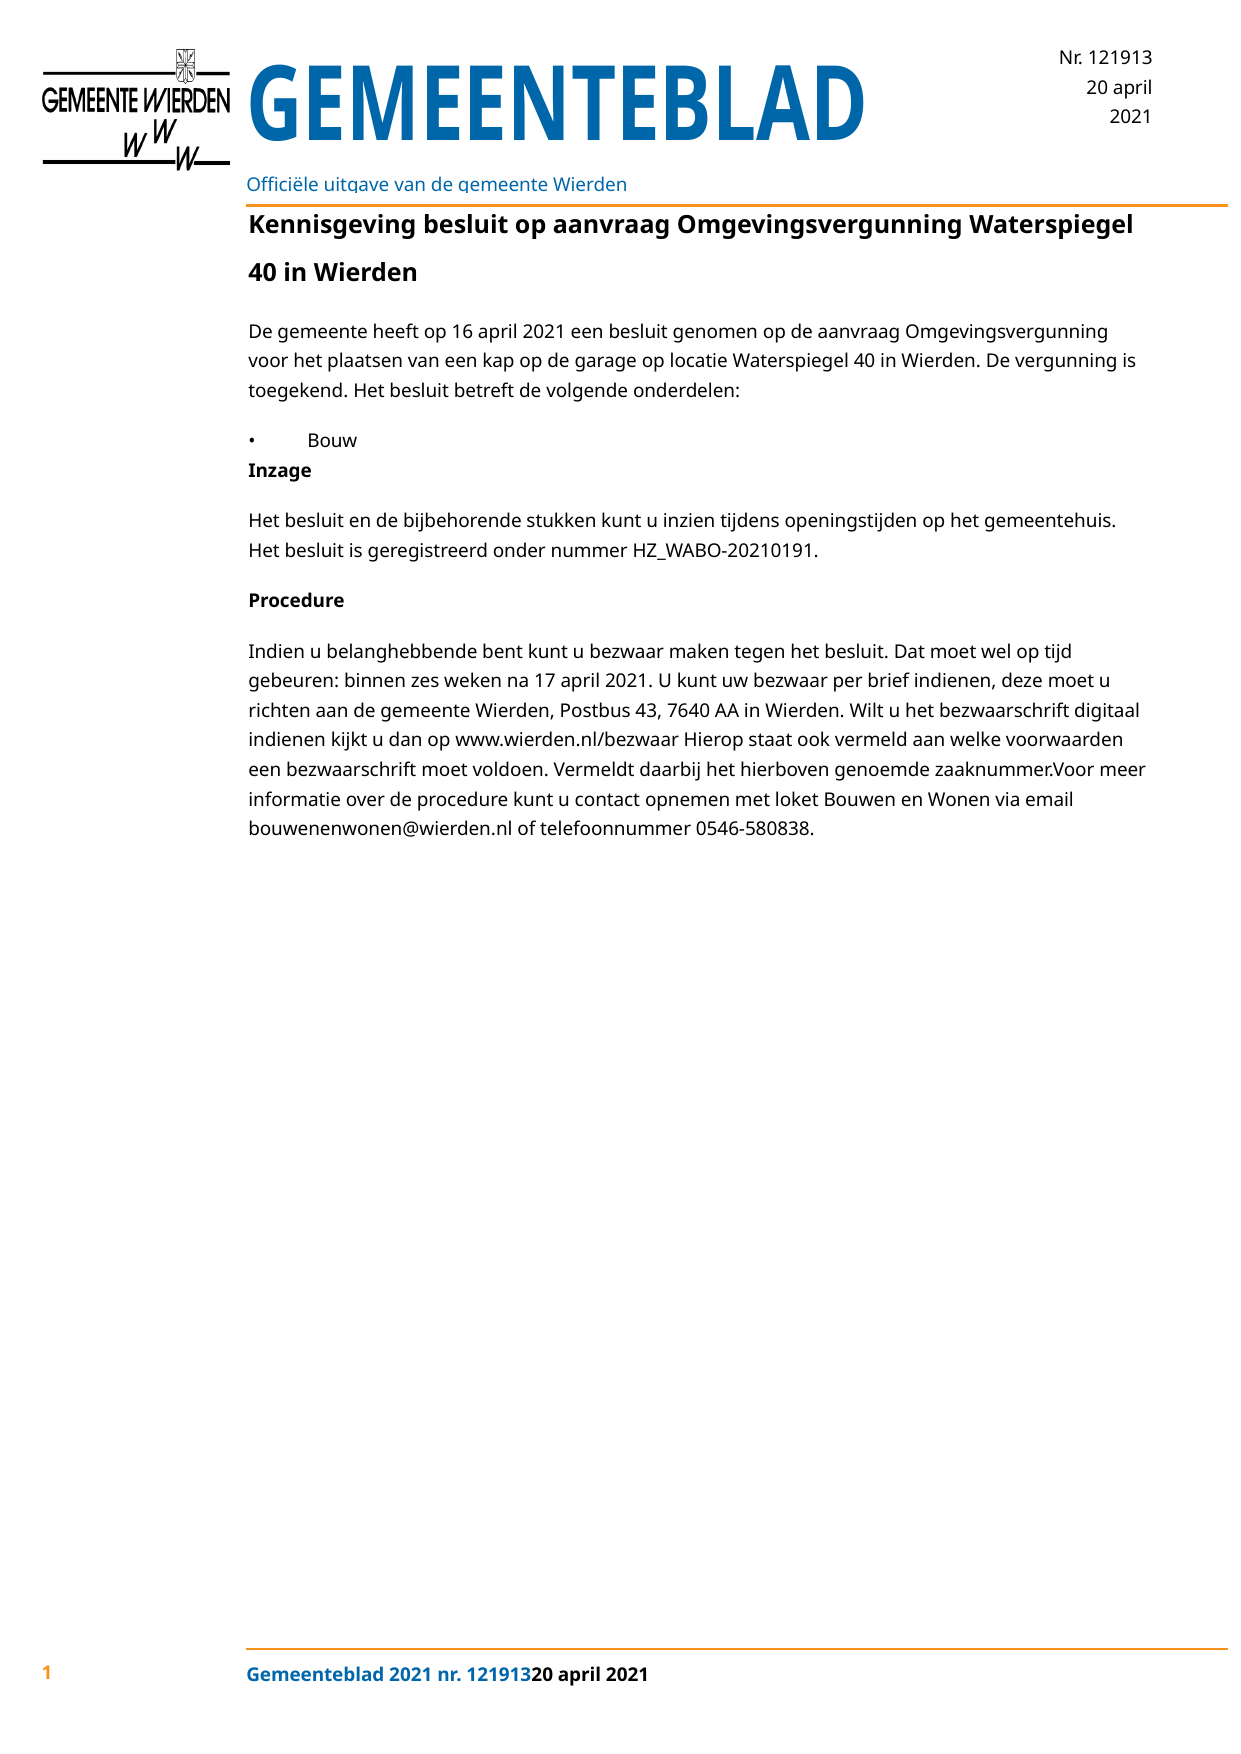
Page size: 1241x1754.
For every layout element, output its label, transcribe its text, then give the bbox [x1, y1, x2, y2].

text Kennisgeving besluit op aanvraag Omgevingsvergunning Waterspiegel 40 in Wierden [248, 207, 1152, 288]
list Bouw [248, 427, 1152, 453]
text Het besluit en de bijbehorende stukken kunt u inzien tijdens openingstijden op het gemeentehuis. Het besluit is geregistreerd onder nummer HZ_WABO-20210191. [248, 507, 1152, 563]
picture [41, 47, 231, 172]
text Indien u belanghebbende bent kunt u bezwaar maken tegen het besluit. Dat moet wel op tijd gebeuren: binnen zes weken na 17 april 2021. U kunt uw bezwaar per brief indienen, deze moet u richten aan de gemeente Wierden, Postbus 43, 7640 AA in Wierden. Wilt u het bezwaarschrift digitaal indienen kijkt u dan op www.wierden.nl/bezwaar Hierop staat ook vermeld aan welke voorwaarden een bezwaarschrift moet voldoen. Vermeldt daarbij het hierboven genoemde zaaknummer.Voor meer informatie over de procedure kunt u contact opnemen met loket Bouwen en Wonen via email bouwenenwonen@wierden.nl of telefoonnummer 0546-580838. [248, 638, 1152, 841]
text Procedure [248, 587, 1152, 613]
text De gemeente heeft op 16 april 2021 een besluit genomen op de aanvraag Omgevingsvergunning voor het plaatsen van een kap op de garage op locatie Waterspiegel 40 in Wierden. De vergunning is toegekend. Het besluit betreft de volgende onderdelen: [248, 318, 1152, 403]
text Inzage [248, 457, 1152, 483]
